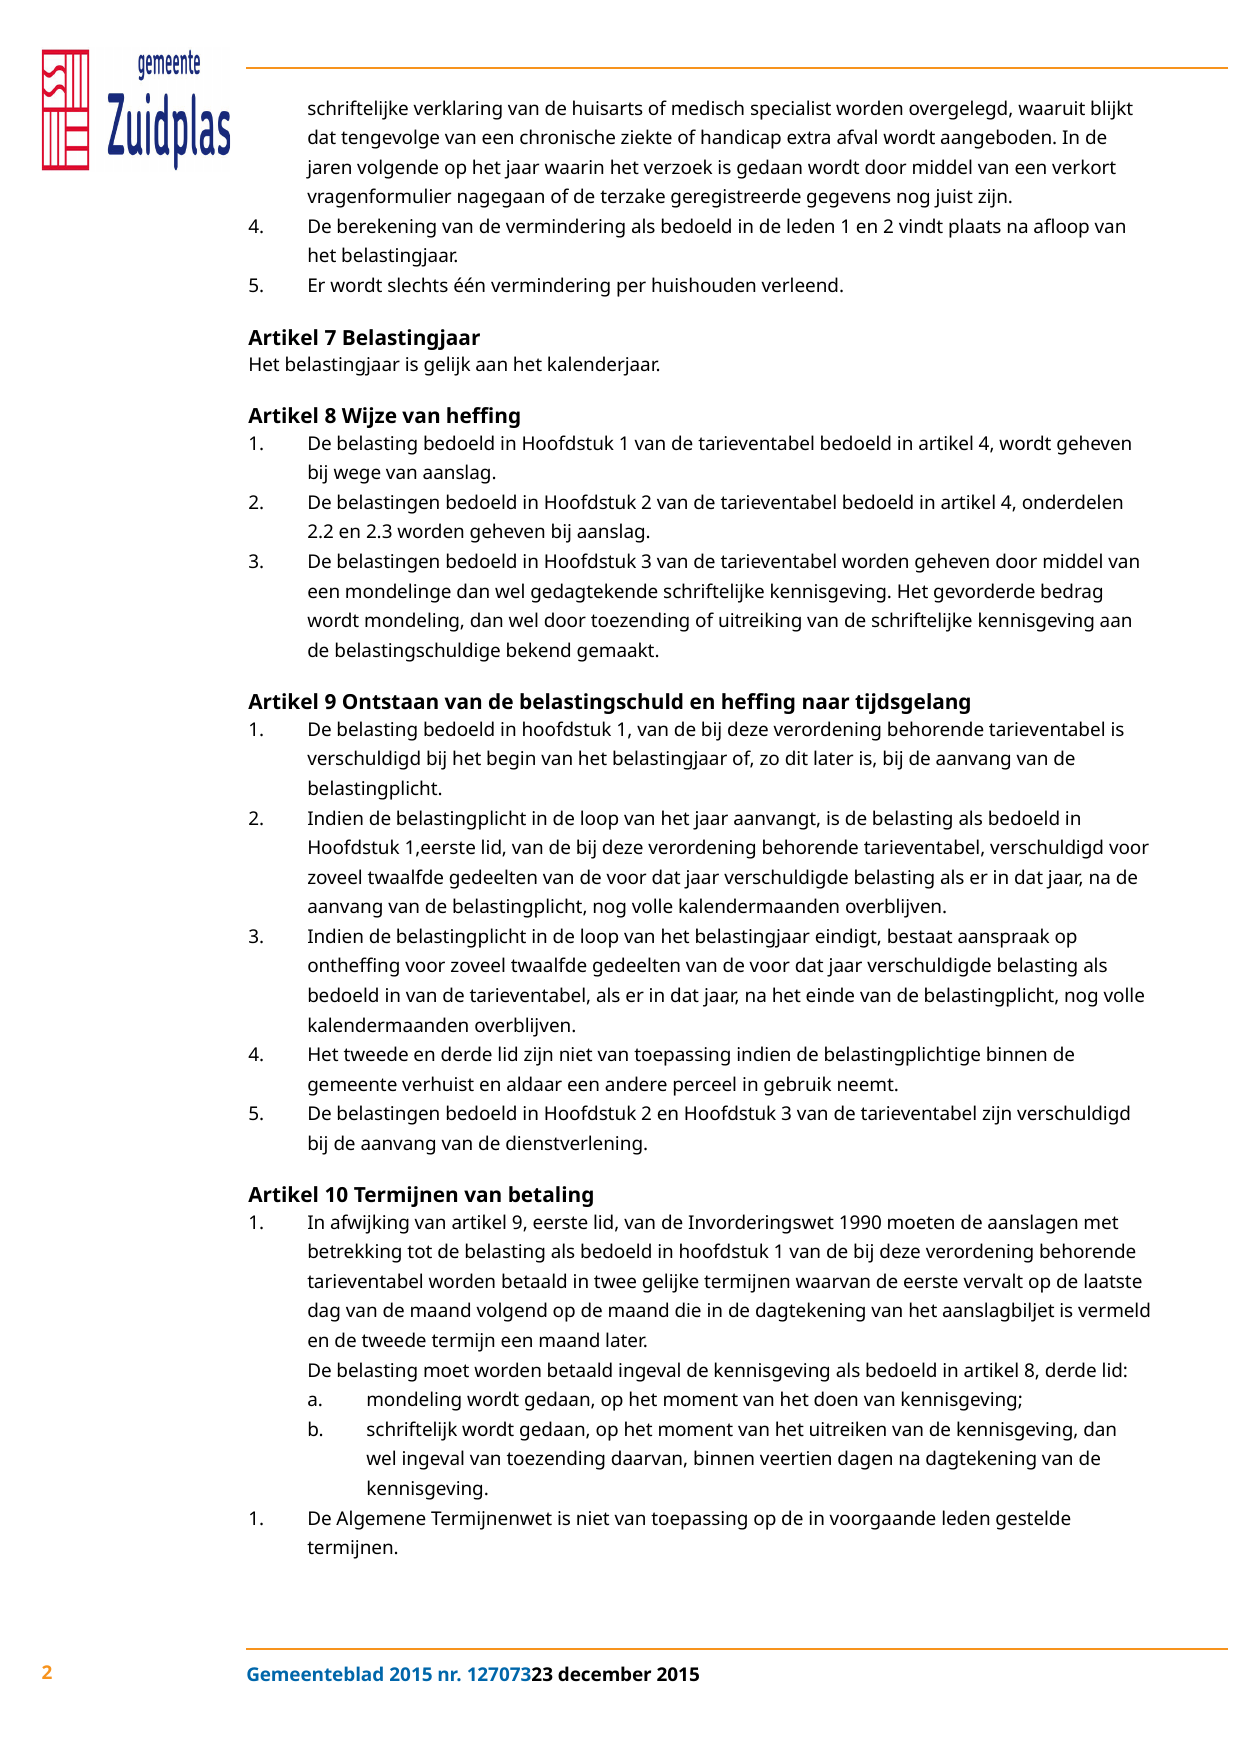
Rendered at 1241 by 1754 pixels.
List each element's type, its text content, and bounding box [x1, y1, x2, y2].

list schriftelijk wordt gedaan, op het moment van het uitreiken van de kennisgeving, dan wel ingeval van toezending daarvan, binnen veertien dagen na dagtekening van de kennisgeving. [307, 1416, 1152, 1501]
list Het tweede en derde lid zijn niet van toepassing indien de belastingplichtige binnen de gemeente verhuist en aldaar een andere perceel in gebruik neemt. [248, 1041, 1152, 1097]
list De belastingen bedoeld in Hoofdstuk 2 van de tarieventabel bedoeld in artikel 4, onderdelen 2.2 en 2.3 worden geheven bij aanslag. [248, 489, 1152, 544]
list De belasting bedoeld in Hoofdstuk 1 van de tarieventabel bedoeld in artikel 4, wordt geheven bij wege van aanslag. [248, 430, 1152, 485]
text Het belastingjaar is gelijk aan het kalenderjaar. [248, 351, 1152, 377]
text Artikel 8 Wijze van heffing [248, 402, 1152, 430]
list De belasting moet worden betaald ingeval de kennisgeving als bedoeld in artikel 8, derde lid: [248, 1357, 1152, 1383]
text Artikel 9 Ontstaan van de belastingschuld en heffing naar tijdsgelang [248, 687, 1152, 716]
list De belastingen bedoeld in Hoofdstuk 3 van de tarieventabel worden geheven door middel van een mondelinge dan wel gedagtekende schriftelijke kennisgeving. Het gevorderde bedrag wordt mondeling, dan wel door toezending of uitreiking van de schriftelijke kennisgeving aan de belastingschuldige bekend gemaakt. [248, 548, 1152, 663]
list mondeling wordt gedaan, op het moment van het doen van kennisgeving; [307, 1386, 1152, 1412]
text Artikel 7 Belastingjaar [248, 323, 1152, 351]
list In afwijking van artikel 9, eerste lid, van de Invorderingswet 1990 moeten de aanslagen met betrekking tot de belasting als bedoeld in hoofdstuk 1 van de bij deze verordening behorende tarieventabel worden betaald in twee gelijke termijnen waarvan de eerste vervalt op de laatste dag van de maand volgend op de maand die in de dagtekening van het aanslagbiljet is vermeld en de tweede termijn een maand later. [248, 1209, 1152, 1353]
list De berekening van de vermindering als bedoeld in de leden 1 en 2 vindt plaats na afloop van het belastingjaar. [248, 213, 1152, 268]
list Indien de belastingplicht in de loop van het jaar aanvangt, is de belasting als bedoeld in Hoofdstuk 1,eerste lid, van de bij deze verordening behorende tarieventabel, verschuldigd voor zoveel twaalfde gedeelten van de voor dat jaar verschuldigde belasting als er in dat jaar, na de aanvang van de belastingplicht, nog volle kalendermaanden overblijven. [248, 805, 1152, 919]
list Er wordt slechts één vermindering per huishouden verleend. [248, 272, 1152, 298]
list Indien de belastingplicht in de loop van het belastingjaar eindigt, bestaat aanspraak op ontheffing voor zoveel twaalfde gedeelten van de voor dat jaar verschuldigde belasting als bedoeld in van de tarieventabel, als er in dat jaar, na het einde van de belastingplicht, nog volle kalendermaanden overblijven. [248, 923, 1152, 1037]
list De Algemene Termijnenwet is niet van toepassing op de in voorgaande leden gestelde termijnen. [248, 1505, 1152, 1560]
list schriftelijke verklaring van de huisarts of medisch specialist worden overgelegd, waaruit blijkt dat tengevolge van een chronische ziekte of handicap extra afval wordt aangeboden. In de jaren volgende op het jaar waarin het verzoek is gedaan wordt door middel van een verkort vragenformulier nagegaan of de terzake geregistreerde gegevens nog juist zijn. [248, 95, 1152, 209]
picture [41, 47, 231, 172]
text Artikel 10 Termijnen van betaling [248, 1181, 1152, 1209]
list De belastingen bedoeld in Hoofdstuk 2 en Hoofdstuk 3 van de tarieventabel zijn verschuldigd bij de aanvang van de dienstverlening. [248, 1101, 1152, 1156]
list De belasting bedoeld in hoofdstuk 1, van de bij deze verordening behorende tarieventabel is verschuldigd bij het begin van het belastingjaar of, zo dit later is, bij de aanvang van de belastingplicht. [248, 716, 1152, 801]
